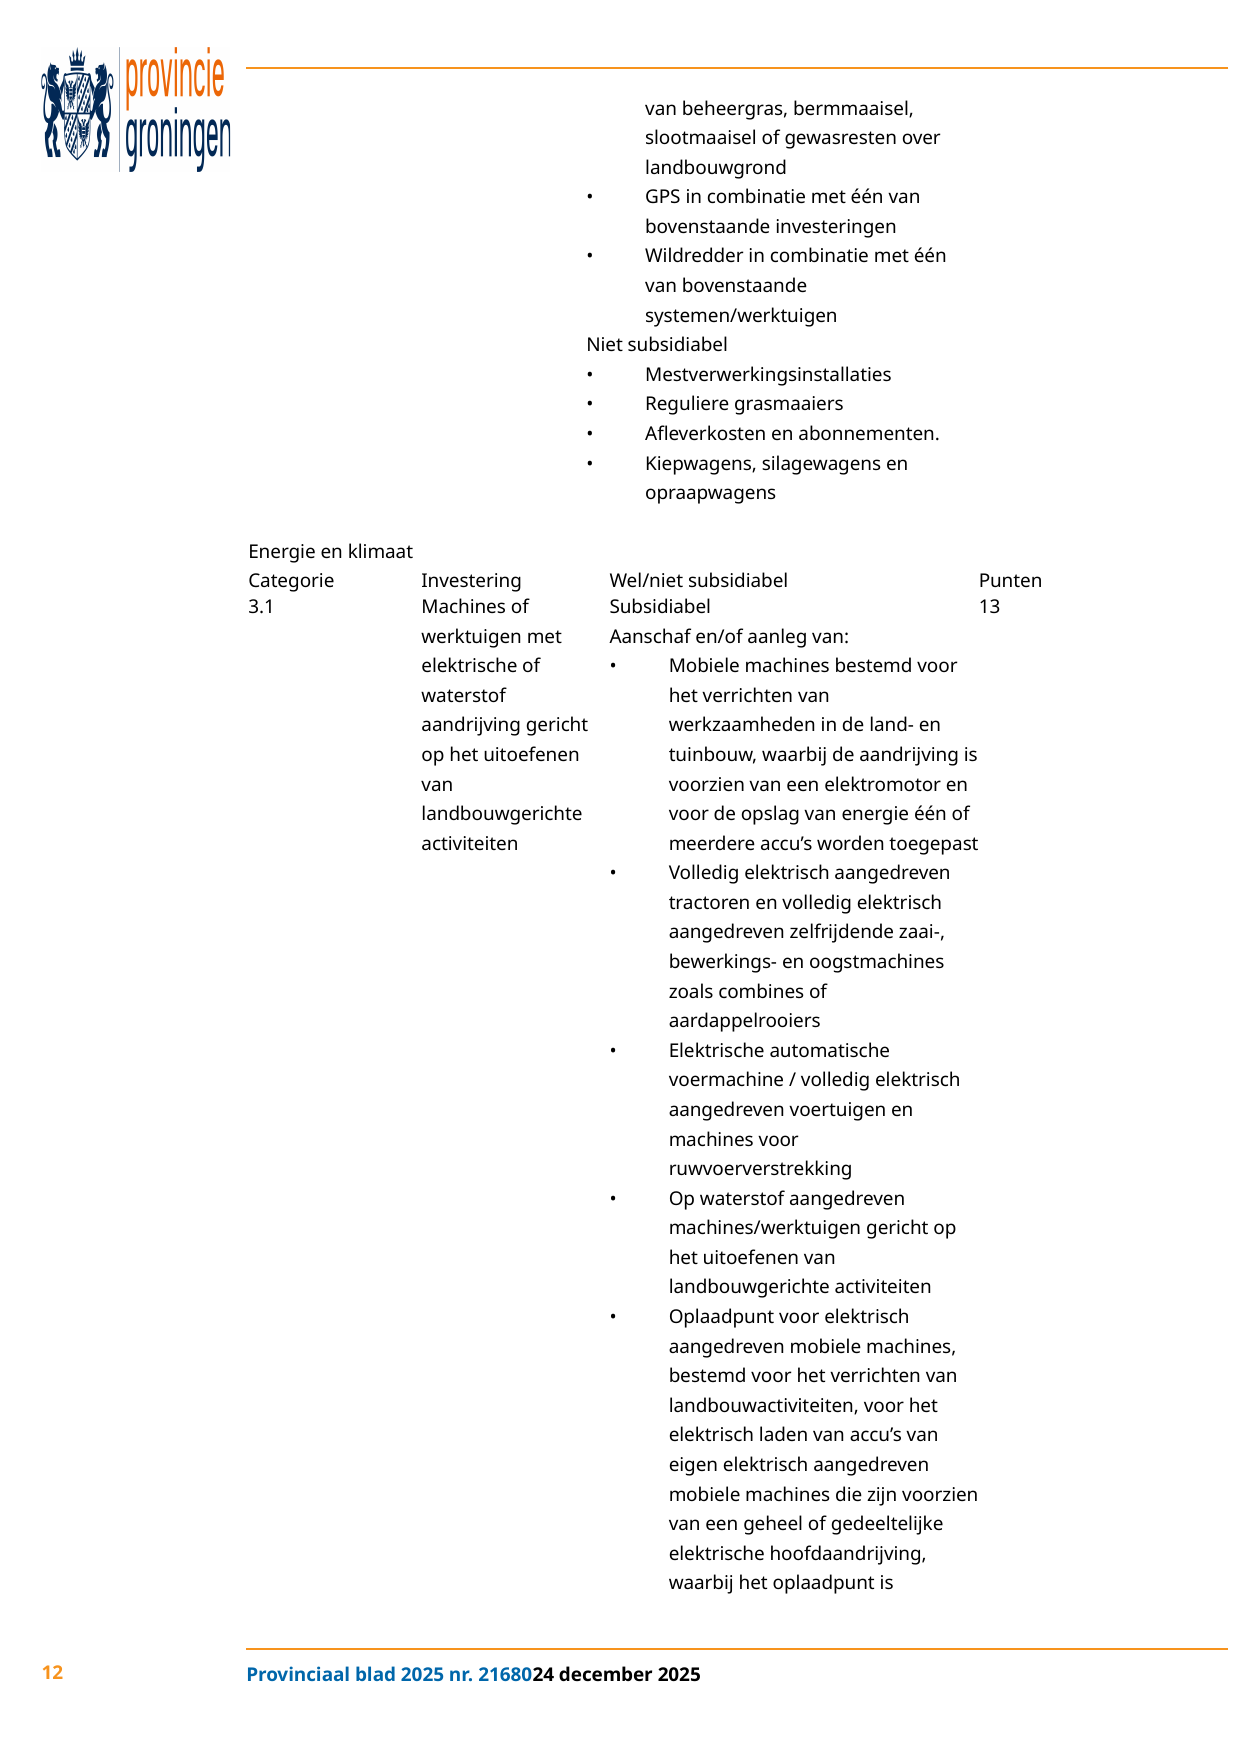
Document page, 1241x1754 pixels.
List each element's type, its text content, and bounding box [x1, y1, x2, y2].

table_cell 3.1 [248, 593, 421, 1595]
table_cell 13 [979, 593, 1152, 1595]
table_header Punten [979, 568, 1152, 593]
table_cell [983, 95, 1152, 505]
table_header Investering [421, 568, 609, 593]
table_cell Subsidiabel Aanschaf en/of aanleg van: Mobiele machines bestemd voor het verrichten van werkzaamheden in de land- en tuinbouw, waarbij de aandrijving is voorzien van een elektromotor en voor de opslag van energie één of meerdere accu’s worden toegepast Volledig elektrisch aangedreven tractoren en volledig elektrisch aangedreven zelfrijdende zaai-, bewerkings- en oogstmachines zoals combines of aardappelrooiers Elektrische automatische voermachine / volledig elektrisch aangedreven voertuigen en machines voor ruwvoerverstrekking Op waterstof aangedreven machines/werktuigen gericht op het uitoefenen van landbouwgerichte activiteiten Oplaadpunt voor elektrisch aangedreven mobiele machines, bestemd voor het verrichten van landbouwactiviteiten, voor het elektrisch laden van accu’s van eigen elektrisch aangedreven mobiele machines die zijn voorzien van een geheel of gedeeltelijke elektrische hoofdaandrijving, waarbij het oplaadpunt is [609, 593, 978, 1595]
table_cell Machines of werktuigen met elektrische of waterstof aandrijving gericht op het uitoefenen van landbouwgerichte activiteiten [421, 593, 609, 1595]
table_header Categorie [248, 568, 421, 593]
table_cell [417, 95, 586, 505]
table_cell [248, 95, 417, 505]
picture [41, 47, 231, 172]
text Energie en klimaat [248, 538, 1152, 564]
table_header Wel/niet subsidiabel [609, 568, 978, 593]
table_cell van beheergras, bermmaaisel, slootmaaisel of gewasresten over landbouwgrond GPS in combinatie met één van bovenstaande investeringen Wildredder in combinatie met één van bovenstaande systemen/werktuigen Niet subsidiabel Mestverwerkingsinstallaties Reguliere grasmaaiers Afleverkosten en abonnementen. Kiepwagens, silagewagens en opraapwagens [586, 95, 983, 505]
